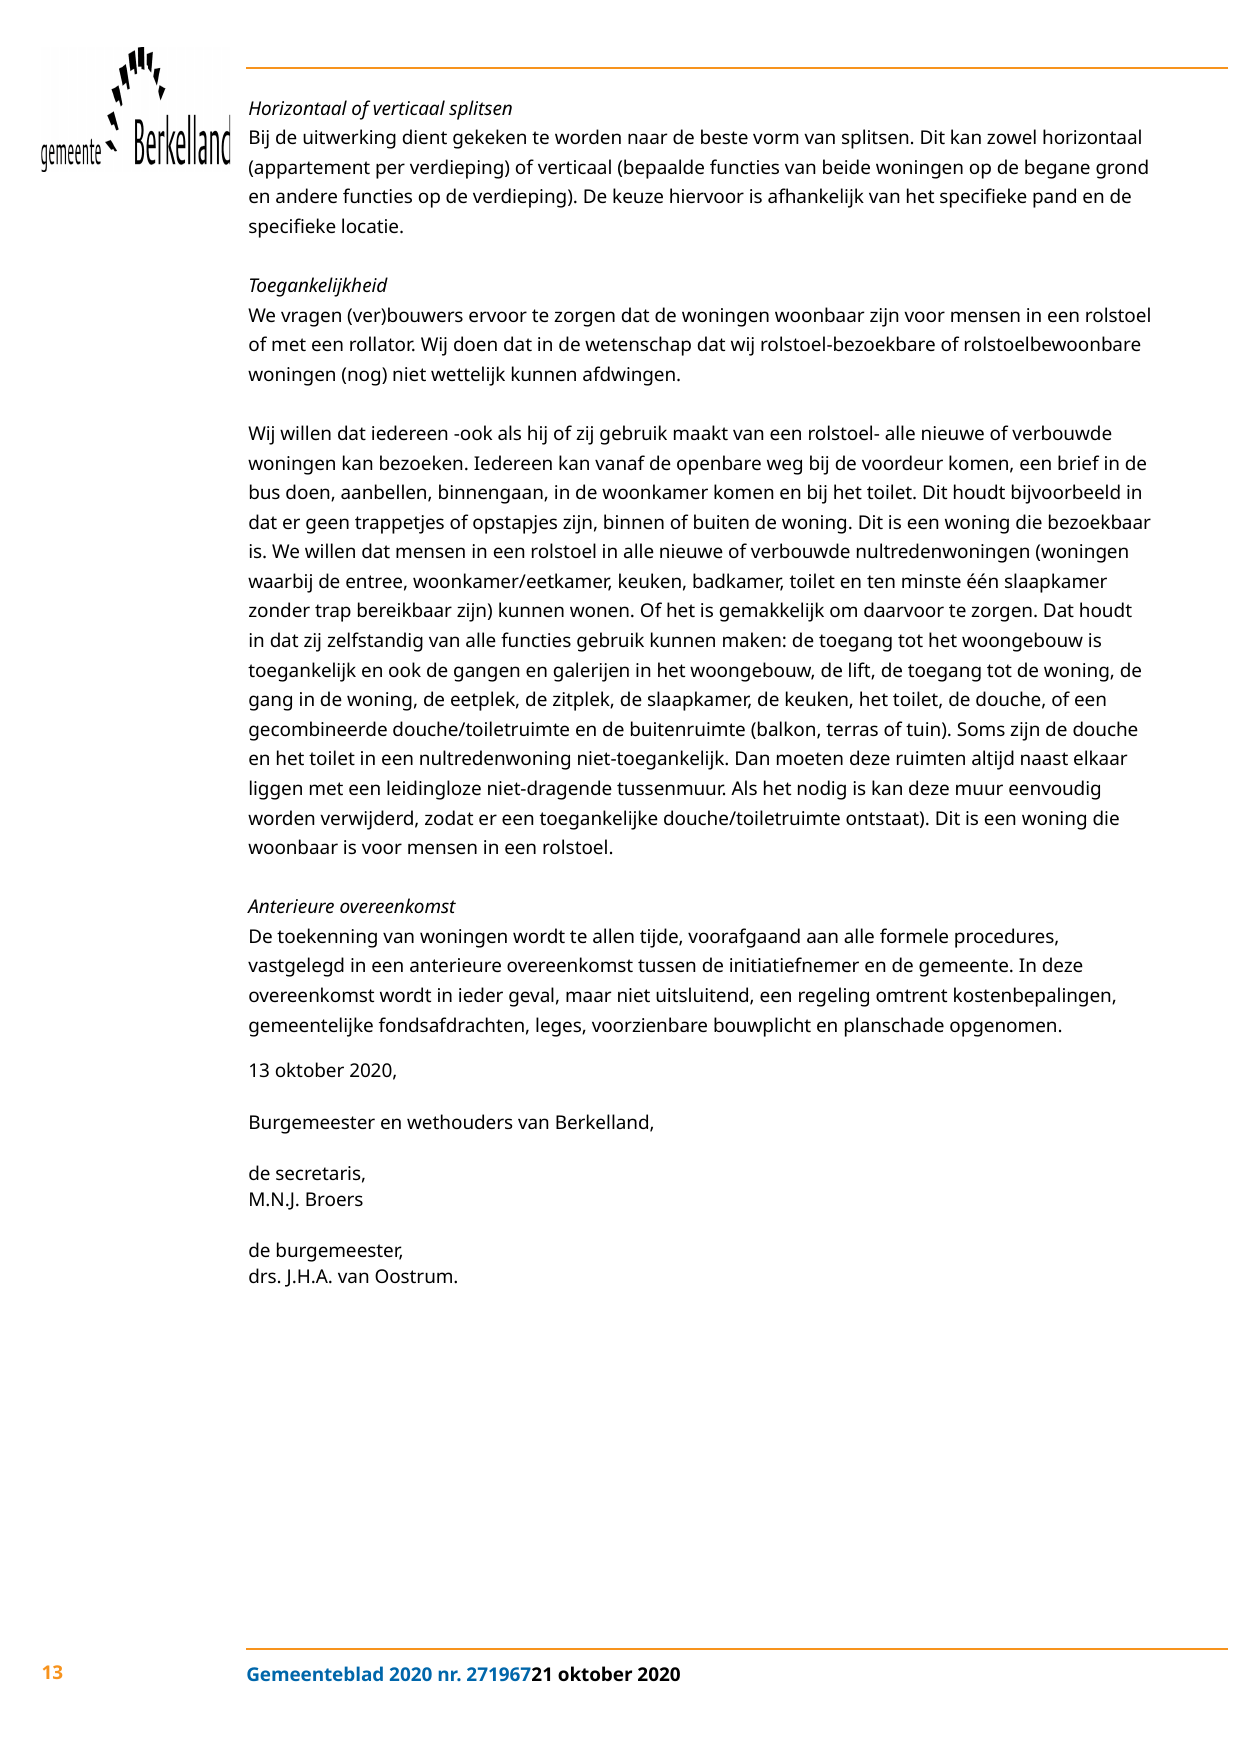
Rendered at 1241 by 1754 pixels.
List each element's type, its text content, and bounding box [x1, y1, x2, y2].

text Wij willen dat iedereen -ook als hij of zij gebruik maakt van een rolstoel- alle nieuwe of verbouwde woningen kan bezoeken. Iedereen kan vanaf de openbare weg bij de voordeur komen, een brief in de bus doen, aanbellen, binnengaan, in de woonkamer komen en bij het toilet. Dit houdt bijvoorbeeld in dat er geen trappetjes of opstapjes zijn, binnen of buiten de woning. Dit is een woning die bezoekbaar is. We willen dat mensen in een rolstoel in alle nieuwe of verbouwde nultredenwoningen (woningen waarbij de entree, woonkamer/eetkamer, keuken, badkamer, toilet en ten minste één slaapkamer zonder trap bereikbaar zijn) kunnen wonen. Of het is gemakkelijk om daarvoor te zorgen. Dat houdt in dat zij zelfstandig van alle functies gebruik kunnen maken: de toegang tot het woongebouw is toegankelijk en ook de gangen en galerijen in het woongebouw, de lift, de toegang tot de woning, de gang in de woning, de eetplek, de zitplek, de slaapkamer, de keuken, het toilet, de douche, of een gecombineerde douche/toiletruimte en de buitenruimte (balkon, terras of tuin). Soms zijn de douche en het toilet in een nultredenwoning niet-toegankelijk. Dan moeten deze ruimten altijd naast elkaar liggen met een leidingloze niet-dragende tussenmuur. Als het nodig is kan deze muur eenvoudig worden verwijderd, zodat er een toegankelijke douche/toiletruimte ontstaat). Dit is een woning die woonbaar is voor mensen in een rolstoel. [248, 420, 1152, 860]
text de burgemeester, [248, 1238, 1152, 1263]
text De toekenning van woningen wordt te allen tijde, voorafgaand aan alle formele procedures, vastgelegd in een anterieure overeenkomst tussen de initiatiefnemer en de gemeente. In deze overeenkomst wordt in ieder geval, maar niet uitsluitend, een regeling omtrent kostenbepalingen, gemeentelijke fondsafdrachten, leges, voorzienbare bouwplicht en planschade opgenomen. [248, 923, 1152, 1038]
text drs. J.H.A. van Oostrum. [248, 1263, 1152, 1289]
text Toegankelijkheid [248, 272, 1152, 298]
text M.N.J. Broers [248, 1186, 1152, 1212]
text Burgemeester en wethouders van Berkelland, [248, 1109, 1152, 1135]
text We vragen (ver)bouwers ervoor te zorgen dat de woningen woonbaar zijn voor mensen in een rolstoel of met een rollator. Wij doen dat in de wetenschap dat wij rolstoel-bezoekbare of rolstoelbewoonbare woningen (nog) niet wettelijk kunnen afdwingen. [248, 302, 1152, 387]
text Anterieure overeenkomst [248, 893, 1152, 919]
text Horizontaal of verticaal splitsen [248, 95, 1152, 121]
text Bij de uitwerking dient gekeken te worden naar de beste vorm van splitsen. Dit kan zowel horizontaal (appartement per verdieping) of verticaal (bepaalde functies van beide woningen op de begane grond en andere functies op de verdieping). De keuze hiervoor is afhankelijk van het specifieke pand en de specifieke locatie. [248, 124, 1152, 239]
text 13 oktober 2020, [248, 1057, 1152, 1083]
text de secretaris, [248, 1160, 1152, 1186]
picture [41, 47, 231, 172]
